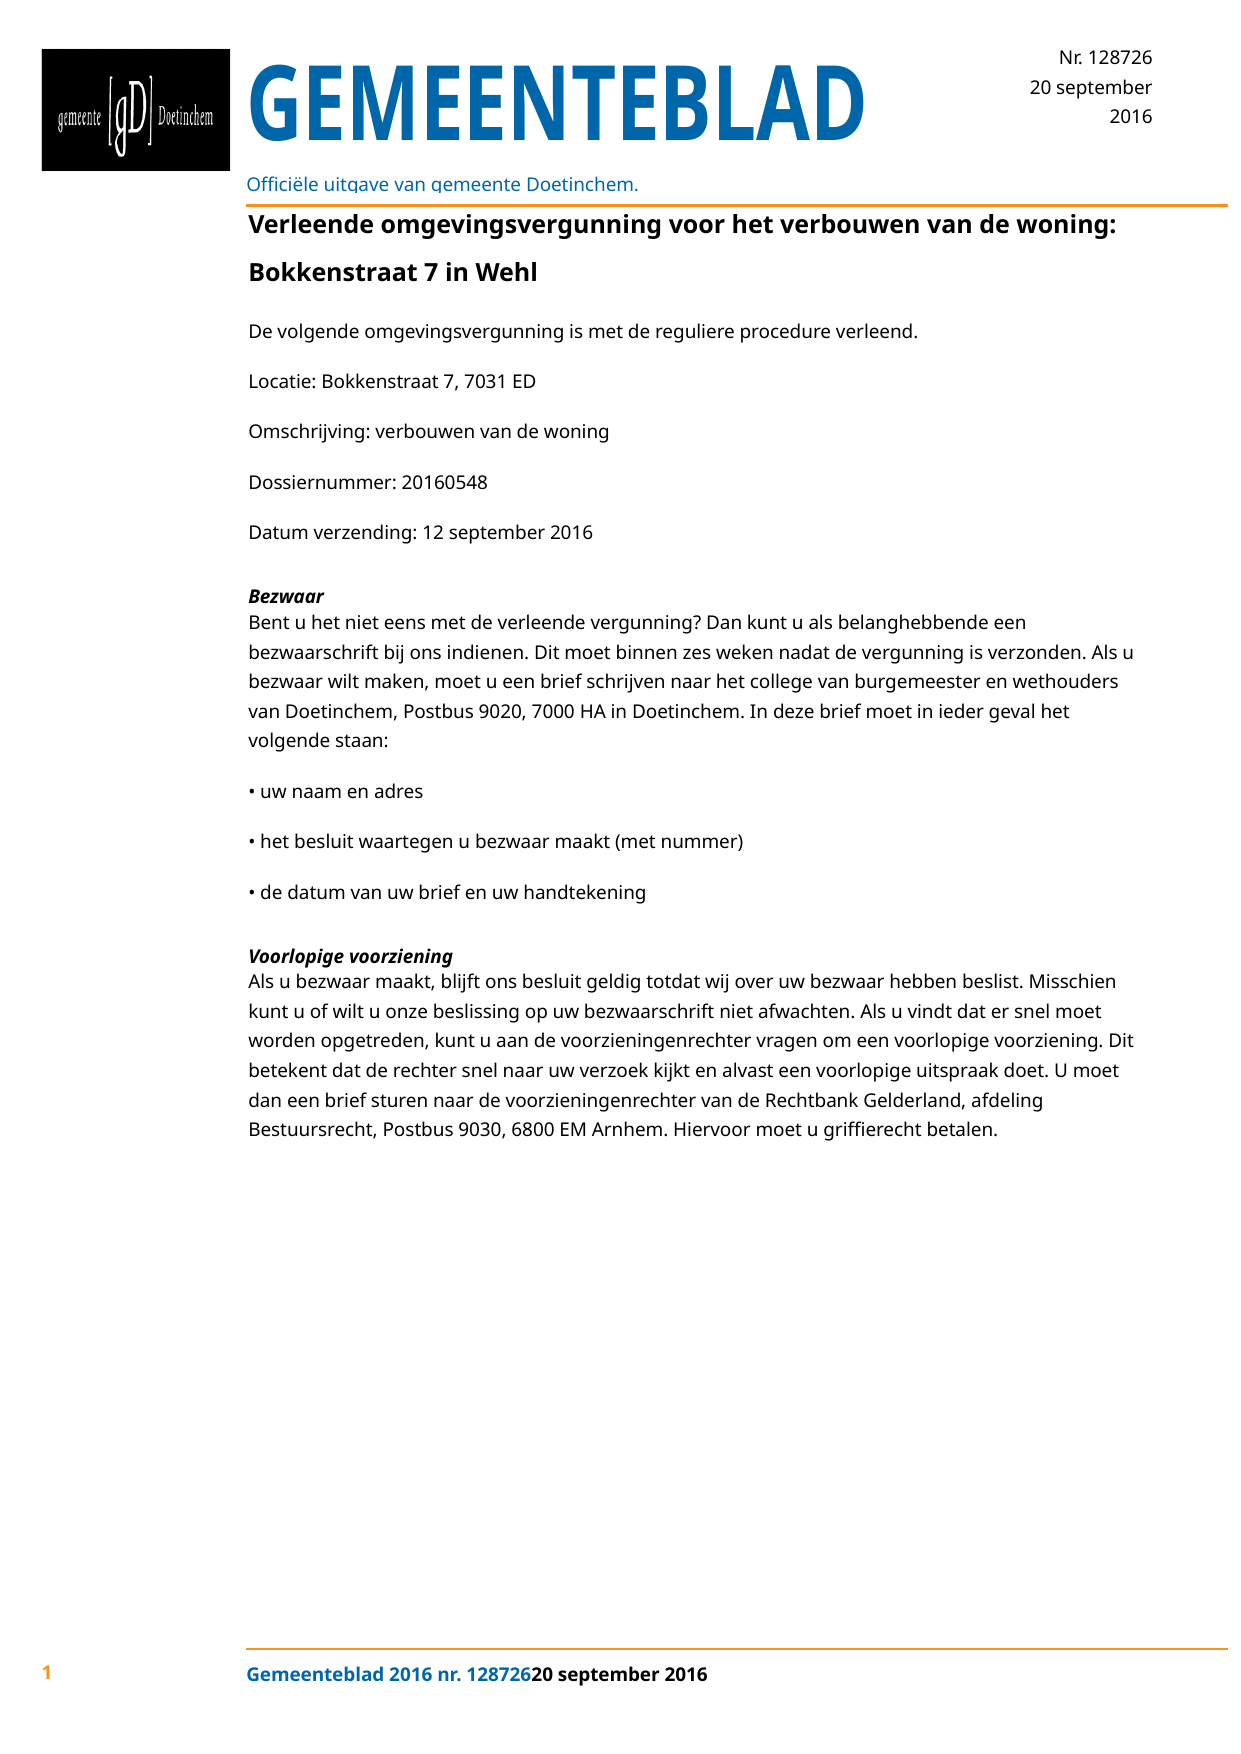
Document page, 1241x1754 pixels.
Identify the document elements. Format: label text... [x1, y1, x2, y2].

text De volgende omgevingsvergunning is met de reguliere procedure verleend. [248, 318, 1152, 344]
text • de datum van uw brief en uw handtekening [248, 879, 1152, 904]
text • het besluit waartegen u bezwaar maakt (met nummer) [248, 828, 1152, 854]
text Als u bezwaar maakt, blijft ons besluit geldig totdat wij over uw bezwaar hebben beslist. Misschien kunt u of wilt u onze beslissing op uw bezwaarschrift niet afwachten. Als u vindt dat er snel moet worden opgetreden, kunt u aan de voorzieningenrechter vragen om een voorlopige voorziening. Dit betekent dat de rechter snel naar uw verzoek kijkt en alvast een voorlopige uitspraak doet. U moet dan een brief sturen naar de voorzieningenrechter van de Rechtbank Gelderland, afdeling Bestuursrecht, Postbus 9030, 6800 EM Arnhem. Hiervoor moet u griffierecht betalen. [248, 968, 1152, 1142]
text Verleende omgevingsvergunning voor het verbouwen van de woning: Bokkenstraat 7 in Wehl [248, 207, 1152, 288]
text Dossiernummer: 20160548 [248, 469, 1152, 495]
text Locatie: Bokkenstraat 7, 7031 ED [248, 368, 1152, 394]
text Bezwaar [248, 583, 1152, 609]
text Voorlopige voorziening [248, 943, 1152, 968]
text Bent u het niet eens met de verleende vergunning? Dan kunt u als belanghebbende een bezwaarschrift bij ons indienen. Dit moet binnen zes weken nadat de vergunning is verzonden. Als u bezwaar wilt maken, moet u een brief schrijven naar het college van burgemeester en wethouders van Doetinchem, Postbus 9020, 7000 HA in Doetinchem. In deze brief moet in ieder geval het volgende staan: [248, 609, 1152, 753]
text • uw naam en adres [248, 778, 1152, 804]
text Datum verzending: 12 september 2016 [248, 519, 1152, 545]
text Omschrijving: verbouwen van de woning [248, 419, 1152, 444]
picture [41, 47, 231, 172]
